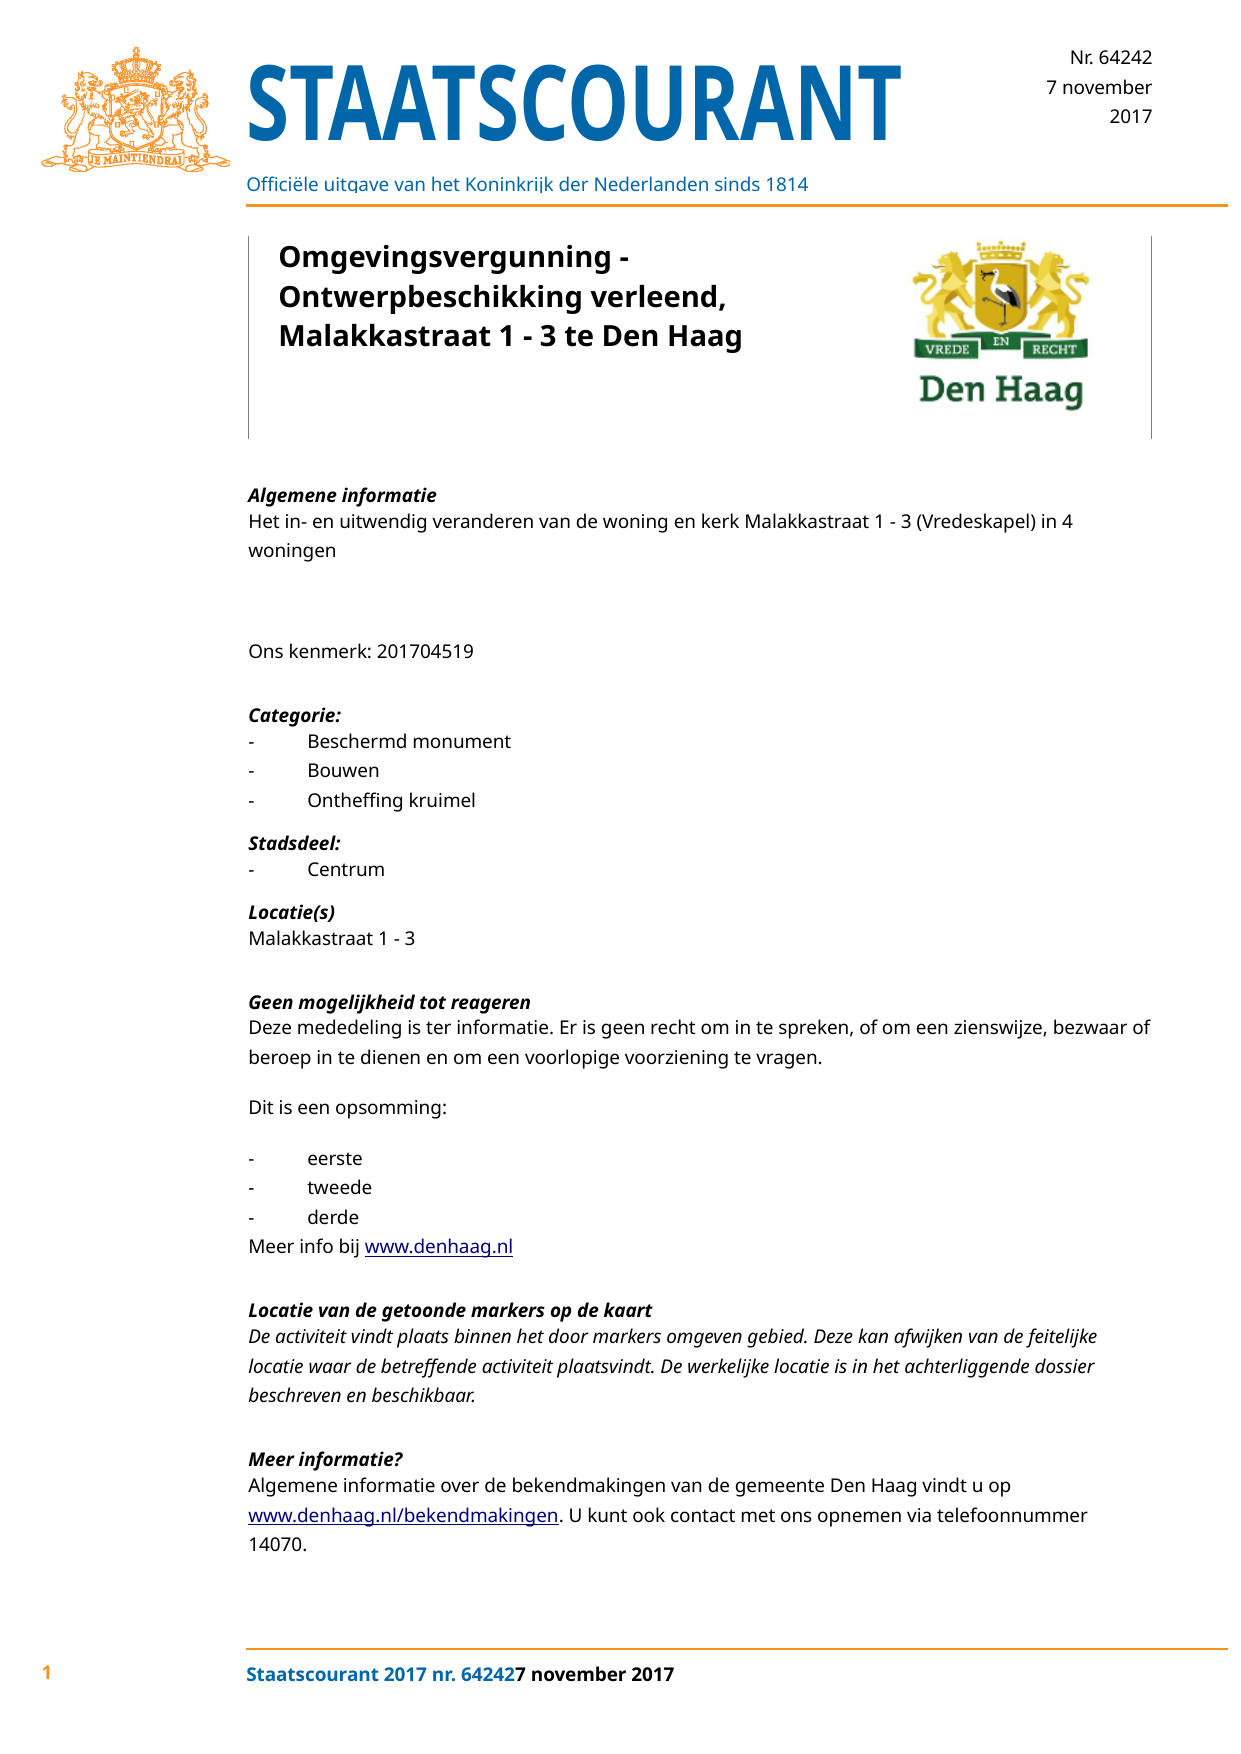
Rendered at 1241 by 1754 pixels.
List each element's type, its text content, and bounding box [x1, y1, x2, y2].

text Ons kenmerk: 201704519 [248, 638, 1152, 664]
table_header [850, 414, 1151, 439]
text Meer informatie? [248, 1447, 1152, 1472]
text Malakkastraat 1 - 3 [248, 925, 1152, 951]
text Stadsdeel: [248, 830, 1152, 856]
text Algemene informatie [248, 482, 1152, 508]
list tweede [248, 1174, 1152, 1200]
text Geen mogelijkheid tot reageren [248, 989, 1152, 1014]
text Het in- en uitwendig veranderen van de woning en kerk Malakkastraat 1 - 3 (Vredeskapel) in 4 woningen [248, 508, 1152, 563]
list Beschermd monument [248, 728, 1152, 754]
text De activiteit vindt plaats binnen het door markers omgeven gebied. Deze kan afwijken van de feitelijke locatie waar de betreffende activiteit plaatsvindt. De werkelijke locatie is in het achterliggende dossier beschreven en beschikbaar. [248, 1323, 1152, 1408]
list Centrum [248, 856, 1152, 882]
text Locatie(s) [248, 899, 1152, 925]
table_header [1103, 236, 1151, 413]
list derde [248, 1204, 1152, 1230]
text Meer info bij www.denhaag.nl [248, 1234, 1152, 1259]
text Dit is een opsomming: [248, 1094, 1152, 1120]
table_header [850, 236, 899, 413]
text Algemene informatie over de bekendmakingen van de gemeente Den Haag vindt u op www.denhaag.nl/bekendmakingen. U kunt ook contact met ons opnemen via telefoonnummer 14070. [248, 1472, 1152, 1557]
list eerste [248, 1145, 1152, 1171]
list Bouwen [248, 758, 1152, 783]
text Locatie van de getoonde markers op de kaart [248, 1298, 1152, 1323]
table_header Omgevingsvergunning - Ontwerpbeschikking verleend, Malakkastraat 1 - 3 te Den Haag [249, 236, 850, 439]
text Categorie: [248, 702, 1152, 728]
picture [41, 47, 231, 172]
picture [899, 236, 1103, 414]
text Deze mededeling is ter informatie. Er is geen recht om in te spreken, of om een zienswijze, bezwaar of beroep in te dienen en om een voorlopige voorziening te vragen. [248, 1014, 1152, 1070]
list Ontheffing kruimel [248, 787, 1152, 813]
